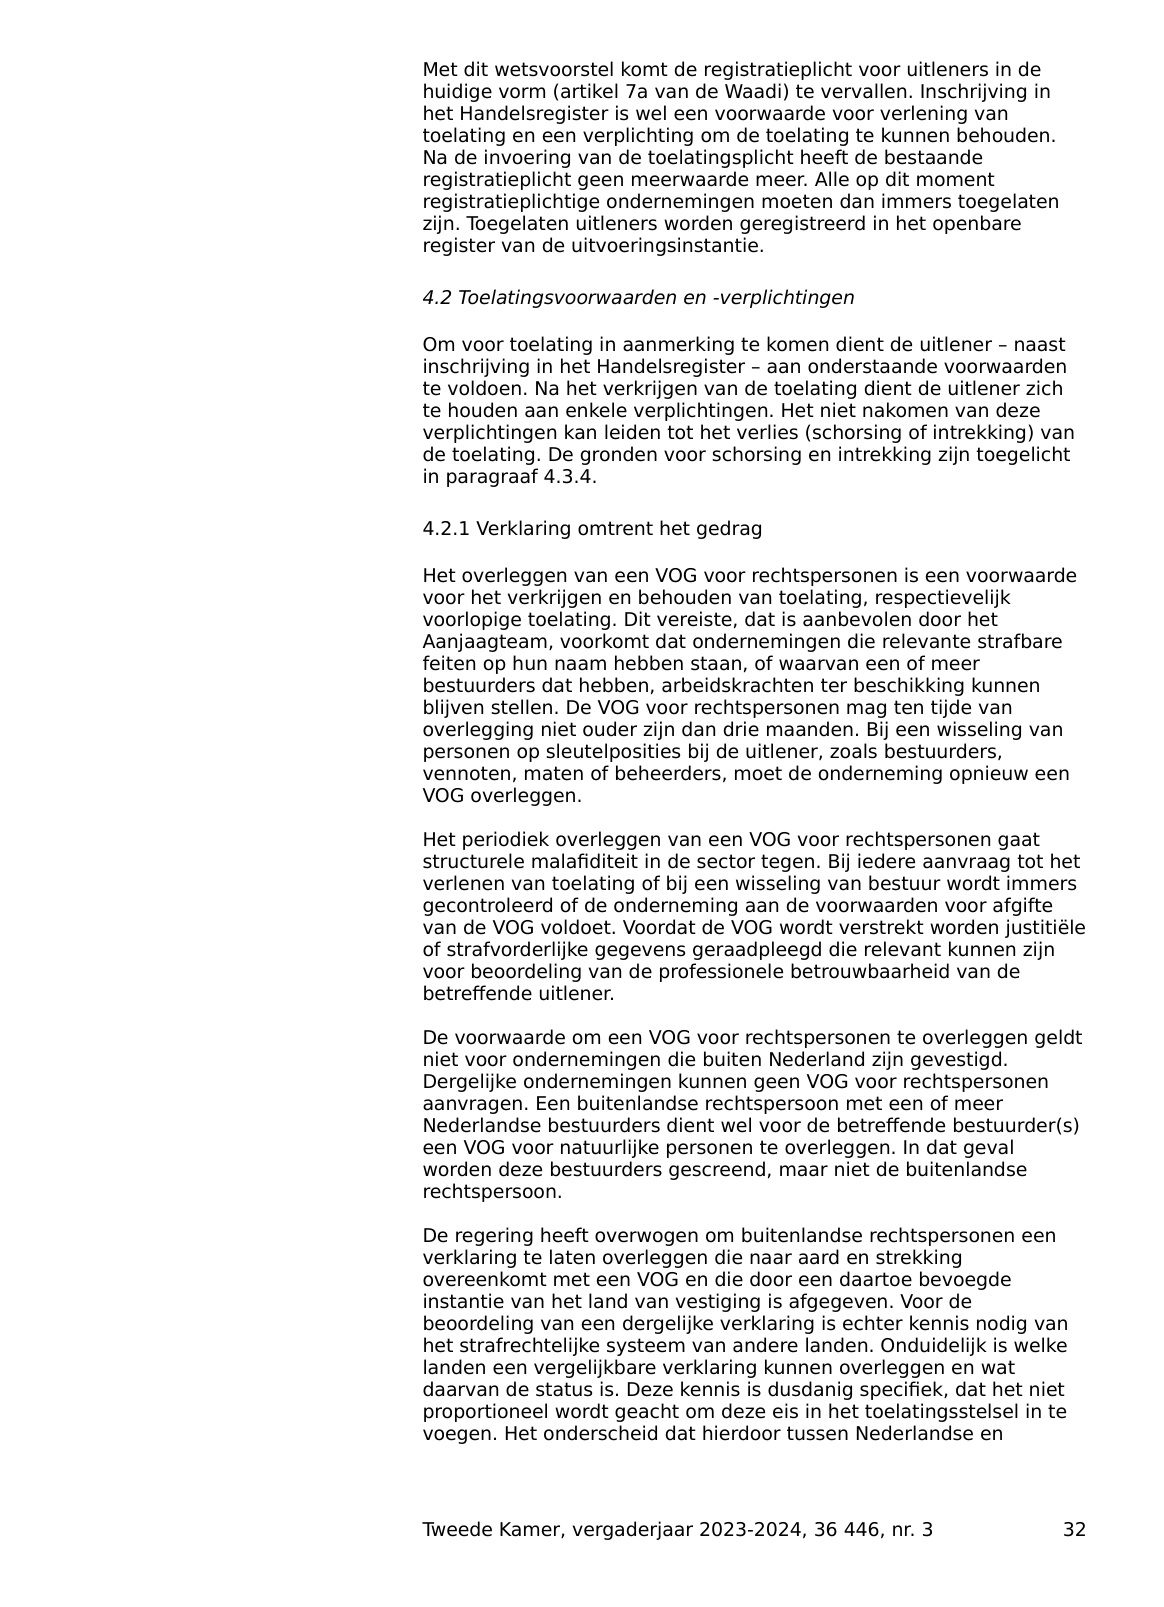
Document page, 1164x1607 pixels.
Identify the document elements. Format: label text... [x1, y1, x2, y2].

text Het periodiek overleggen van een VOG voor rechtspersonen gaat structurele malafiditeit in de sector tegen. Bij iedere aanvraag tot het verlenen van toelating of bij een wisseling van bestuur wordt immers gecontroleerd of de onderneming aan de voorwaarden voor afgifte van de VOG voldoet. Voordat de VOG wordt verstrekt worden justitiële of strafvorderlijke gegevens geraadpleegd die relevant kunnen zijn voor beoordeling van de professionele betrouwbaarheid van de betreffende uitlener. [422, 829, 1087, 1004]
text Met dit wetsvoorstel komt de registratieplicht voor uitleners in de huidige vorm (artikel 7a van de Waadi) te vervallen. Inschrijving in het Handelsregister is wel een voorwaarde voor verlening van toelating en een verplichting om de toelating te kunnen behouden. Na de invoering van de toelatingsplicht heeft de bestaande registratieplicht geen meerwaarde meer. Alle op dit moment registratieplichtige ondernemingen moeten dan immers toegelaten zijn. Toegelaten uitleners worden geregistreerd in het openbare register van de uitvoeringsinstantie. [422, 59, 1087, 257]
text De voorwaarde om een VOG voor rechtspersonen te overleggen geldt niet voor ondernemingen die buiten Nederland zijn gevestigd. Dergelijke ondernemingen kunnen geen VOG voor rechtspersonen aanvragen. Een buitenlandse rechtspersoon met een of meer Nederlandse bestuurders dient wel voor de betreffende bestuurder(s) een VOG voor natuurlijke personen te overleggen. In dat geval worden deze bestuurders gescreend, maar niet de buitenlandse rechtspersoon. [422, 1027, 1087, 1202]
text Om voor toelating in aanmerking te komen dient de uitlener – naast inschrijving in het Handelsregister – aan onderstaande voorwaarden te voldoen. Na het verkrijgen van de toelating dient de uitlener zich te houden aan enkele verplichtingen. Het niet nakomen van deze verplichtingen kan leiden tot het verlies (schorsing of intrekking) van de toelating. De gronden voor schorsing en intrekking zijn toegelicht in paragraaf 4.3.4. [422, 334, 1087, 488]
subtitle 4.2 Toelatingsvoorwaarden en -verplichtingen [422, 287, 1087, 309]
text Het overleggen van een VOG voor rechtspersonen is een voorwaarde voor het verkrijgen en behouden van toelating, respectievelijk voorlopige toelating. Dit vereiste, dat is aanbevolen door het Aanjaagteam, voorkomt dat ondernemingen die relevante strafbare feiten op hun naam hebben staan, of waarvan een of meer bestuurders dat hebben, arbeidskrachten ter beschikking kunnen blijven stellen. De VOG voor rechtspersonen mag ten tijde van overlegging niet ouder zijn dan drie maanden. Bij een wisseling van personen op sleutelposities bij de uitlener, zoals bestuurders, vennoten, maten of beheerders, moet de onderneming opnieuw een VOG overleggen. [422, 565, 1087, 806]
text De regering heeft overwogen om buitenlandse rechtspersonen een verklaring te laten overleggen die naar aard en strekking overeenkomt met een VOG en die door een daartoe bevoegde instantie van het land van vestiging is afgegeven. Voor de beoordeling van een dergelijke verklaring is echter kennis nodig van het strafrechtelijke systeem van andere landen. Onduidelijk is welke landen een vergelijkbare verklaring kunnen overleggen en wat daarvan de status is. Deze kennis is dusdanig specifiek, dat het niet proportioneel wordt geacht om deze eis in het toelatingsstelsel in te voegen. Het onderscheid dat hierdoor tussen Nederlandse en [422, 1225, 1087, 1444]
subtitle 4.2.1 Verklaring omtrent het gedrag [422, 518, 1087, 540]
